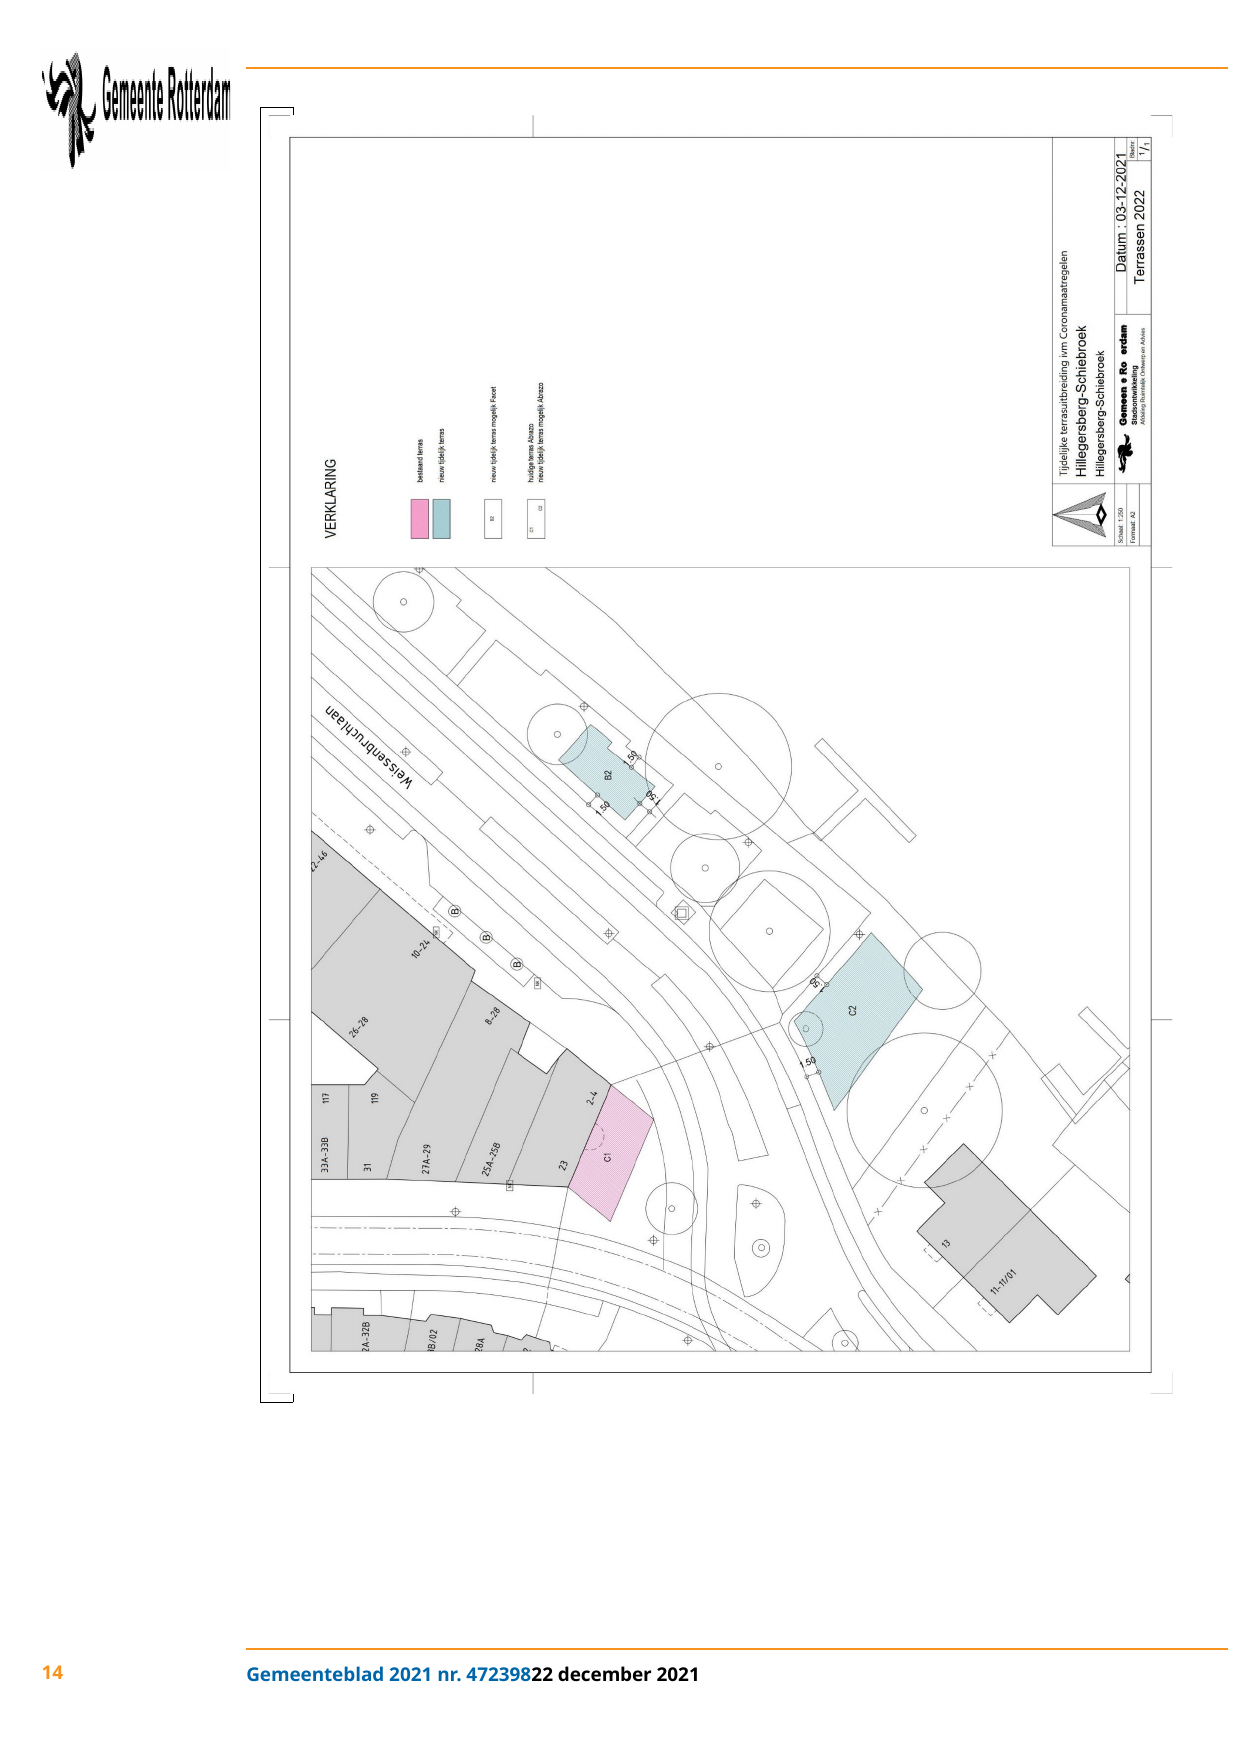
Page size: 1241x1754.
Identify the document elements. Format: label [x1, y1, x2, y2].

picture [268, 115, 1173, 1394]
picture [41, 47, 231, 172]
